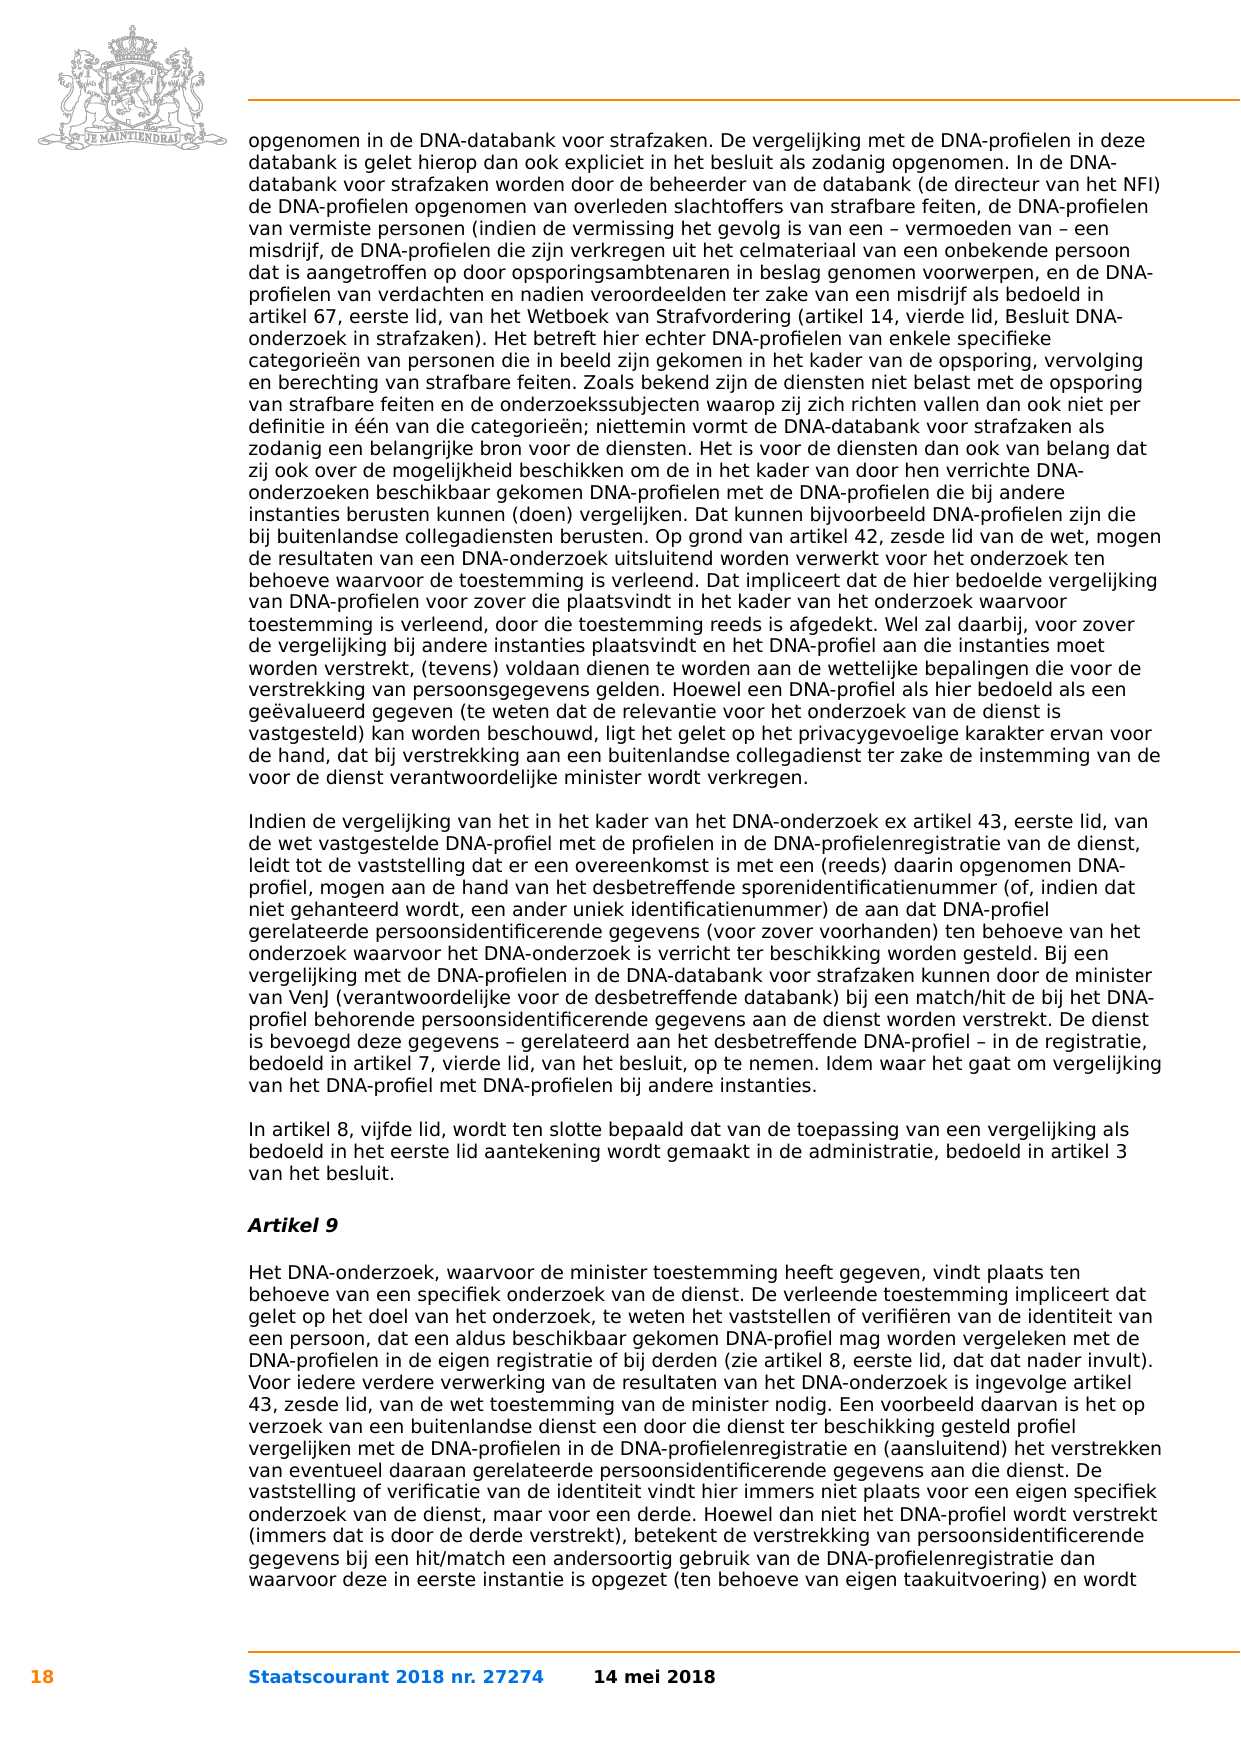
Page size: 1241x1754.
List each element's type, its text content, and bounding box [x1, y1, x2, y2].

text Het DNA-onderzoek, waarvoor de minister toestemming heeft gegeven, vindt plaats ten behoeve van een specifiek onderzoek van de dienst. De verleende toestemming impliceert dat gelet op het doel van het onderzoek, te weten het vaststellen of verifiëren van de identiteit van een persoon, dat een aldus beschikbaar gekomen DNA-profiel mag worden vergeleken met de DNA-profielen in de eigen registratie of bij derden (zie artikel 8, eerste lid, dat dat nader invult). Voor iedere verdere verwerking van de resultaten van het DNA-onderzoek is ingevolge artikel 43, zesde lid, van de wet toestemming van de minister nodig. Een voorbeeld daarvan is het op verzoek van een buitenlandse dienst een door die dienst ter beschikking gesteld profiel vergelijken met de DNA-profielen in de DNA-profielenregistratie en (aansluitend) het verstrekken van eventueel daaraan gerelateerde persoonsidentificerende gegevens aan die dienst. De vaststelling of verificatie van de identiteit vindt hier immers niet plaats voor een eigen specifiek onderzoek van de dienst, maar voor een derde. Hoewel dan niet het DNA-profiel wordt verstrekt (immers dat is door de derde verstrekt), betekent de verstrekking van persoonsidentificerende gegevens bij een hit/match een andersoortig gebruik van de DNA-profielenregistratie dan waarvoor deze in eerste instantie is opgezet (ten behoeve van eigen taakuitvoering) en wordt [248, 1262, 1163, 1591]
text Indien de vergelijking van het in het kader van het DNA-onderzoek ex artikel 43, eerste lid, van de wet vastgestelde DNA-profiel met de profielen in de DNA-profielenregistratie van de dienst, leidt tot de vaststelling dat er een overeenkomst is met een (reeds) daarin opgenomen DNA-profiel, mogen aan de hand van het desbetreffende sporenidentificatienummer (of, indien dat niet gehanteerd wordt, een ander uniek identificatienummer) de aan dat DNA-profiel gerelateerde persoonsidentificerende gegevens (voor zover voorhanden) ten behoeve van het onderzoek waarvoor het DNA-onderzoek is verricht ter beschikking worden gesteld. Bij een vergelijking met de DNA-profielen in de DNA-databank voor strafzaken kunnen door de minister van VenJ (verantwoordelijke voor de desbetreffende databank) bij een match/hit de bij het DNA-profiel behorende persoonsidentificerende gegevens aan de dienst worden verstrekt. De dienst is bevoegd deze gegevens – gerelateerd aan het desbetreffende DNA-profiel – in de registratie, bedoeld in artikel 7, vierde lid, van het besluit, op te nemen. Idem waar het gaat om vergelijking van het DNA-profiel met DNA-profielen bij andere instanties. [248, 811, 1163, 1097]
picture [38, 25, 227, 150]
subtitle Artikel 9 [248, 1215, 1163, 1237]
text In artikel 8, vijfde lid, wordt ten slotte bepaald dat van de toepassing van een vergelijking als bedoeld in het eerste lid aantekening wordt gemaakt in de administratie, bedoeld in artikel 3 van het besluit. [248, 1119, 1163, 1185]
text opgenomen in de DNA-databank voor strafzaken. De vergelijking met de DNA-profielen in deze databank is gelet hierop dan ook expliciet in het besluit als zodanig opgenomen. In de DNA-databank voor strafzaken worden door de beheerder van de databank (de directeur van het NFI) de DNA-profielen opgenomen van overleden slachtoffers van strafbare feiten, de DNA-profielen van vermiste personen (indien de vermissing het gevolg is van een – vermoeden van – een misdrijf, de DNA-profielen die zijn verkregen uit het celmateriaal van een onbekende persoon dat is aangetroffen op door opsporingsambtenaren in beslag genomen voorwerpen, en de DNA-profielen van verdachten en nadien veroordeelden ter zake van een misdrijf als bedoeld in artikel 67, eerste lid, van het Wetboek van Strafvordering (artikel 14, vierde lid, Besluit DNA-onderzoek in strafzaken). Het betreft hier echter DNA-profielen van enkele specifieke categorieën van personen die in beeld zijn gekomen in het kader van de opsporing, vervolging en berechting van strafbare feiten. Zoals bekend zijn de diensten niet belast met de opsporing van strafbare feiten en de onderzoekssubjecten waarop zij zich richten vallen dan ook niet per definitie in één van die categorieën; niettemin vormt de DNA-databank voor strafzaken als zodanig een belangrijke bron voor de diensten. Het is voor de diensten dan ook van belang dat zij ook over de mogelijkheid beschikken om de in het kader van door hen verrichte DNA-onderzoeken beschikbaar gekomen DNA-profielen met de DNA-profielen die bij andere instanties berusten kunnen (doen) vergelijken. Dat kunnen bijvoorbeeld DNA-profielen zijn die bij buitenlandse collegadiensten berusten. Op grond van artikel 42, zesde lid van de wet, mogen de resultaten van een DNA-onderzoek uitsluitend worden verwerkt voor het onderzoek ten behoeve waarvoor de toestemming is verleend. Dat impliceert dat de hier bedoelde vergelijking van DNA-profielen voor zover die plaatsvindt in het kader van het onderzoek waarvoor toestemming is verleend, door die toestemming reeds is afgedekt. Wel zal daarbij, voor zover de vergelijking bij andere instanties plaatsvindt en het DNA-profiel aan die instanties moet worden verstrekt, (tevens) voldaan dienen te worden aan de wettelijke bepalingen die voor de verstrekking van persoonsgegevens gelden. Hoewel een DNA-profiel als hier bedoeld als een geëvalueerd gegeven (te weten dat de relevantie voor het onderzoek van de dienst is vastgesteld) kan worden beschouwd, ligt het gelet op het privacygevoelige karakter ervan voor de hand, dat bij verstrekking aan een buitenlandse collegadienst ter zake de instemming van de voor de dienst verantwoordelijke minister wordt verkregen. [248, 130, 1163, 789]
